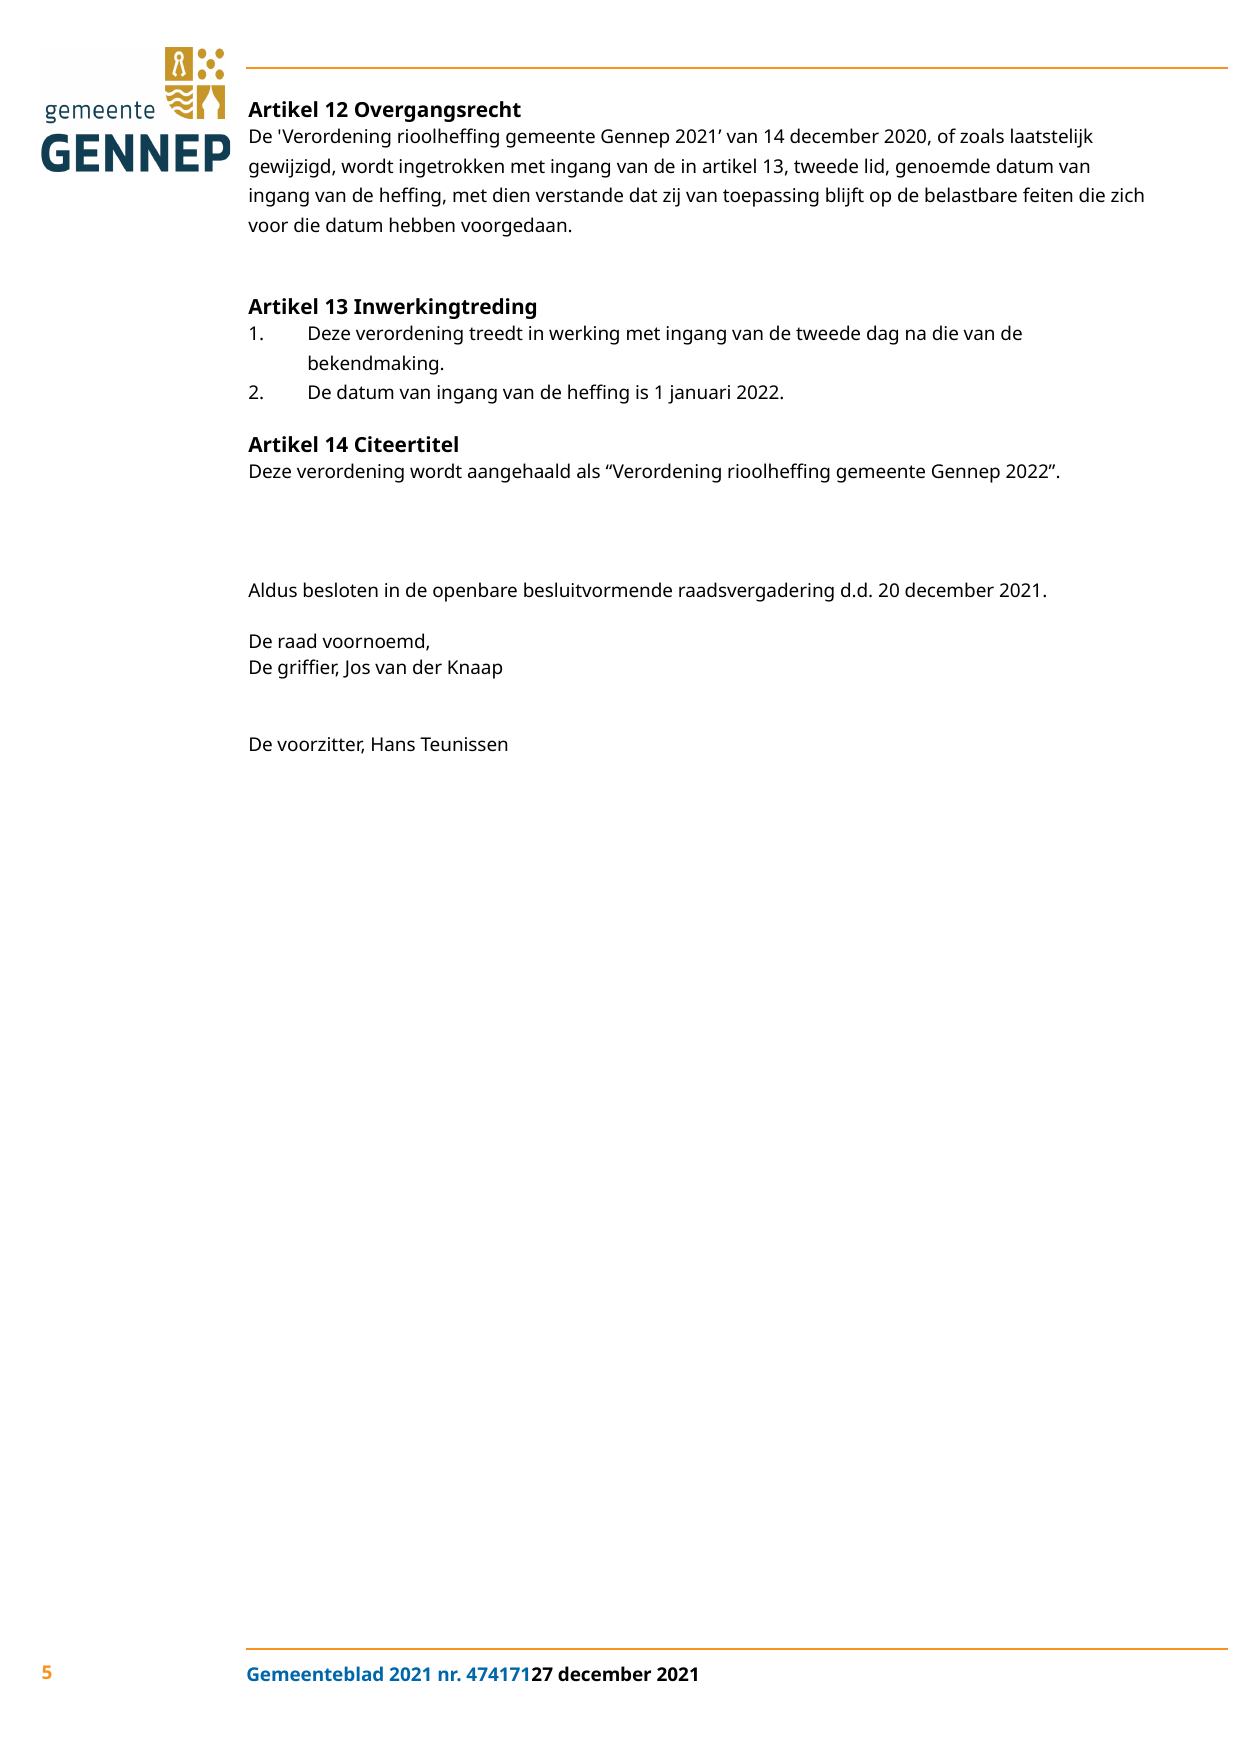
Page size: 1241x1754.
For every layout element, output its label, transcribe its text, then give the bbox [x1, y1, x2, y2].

text De raad voornoemd, [248, 628, 1152, 654]
text Artikel 12 Overgangsrecht [248, 95, 1152, 123]
text Deze verordening wordt aangehaald als “Verordening rioolheffing gemeente Gennep 2022”. [248, 458, 1152, 484]
text De griffier, Jos van der Knaap [248, 654, 1152, 680]
text Artikel 13 Inwerkingtreding [248, 292, 1152, 320]
list Deze verordening treedt in werking met ingang van de tweede dag na die van de bekendmaking. [248, 320, 1152, 376]
text De 'Verordening rioolheffing gemeente Gennep 2021’ van 14 december 2020, of zoals laatstelijk gewijzigd, wordt ingetrokken met ingang van de in artikel 13, tweede lid, genoemde datum van ingang van de heffing, met dien verstande dat zij van toepassing blijft op de belastbare feiten die zich voor die datum hebben voorgedaan. [248, 123, 1152, 238]
text Artikel 14 Citeertitel [248, 430, 1152, 458]
list De datum van ingang van de heffing is 1 januari 2022. [248, 379, 1152, 405]
text Aldus besloten in de openbare besluitvormende raadsvergadering d.d. 20 december 2021. [248, 577, 1152, 602]
text De voorzitter, Hans Teunissen [248, 731, 1152, 757]
picture [41, 47, 231, 172]
